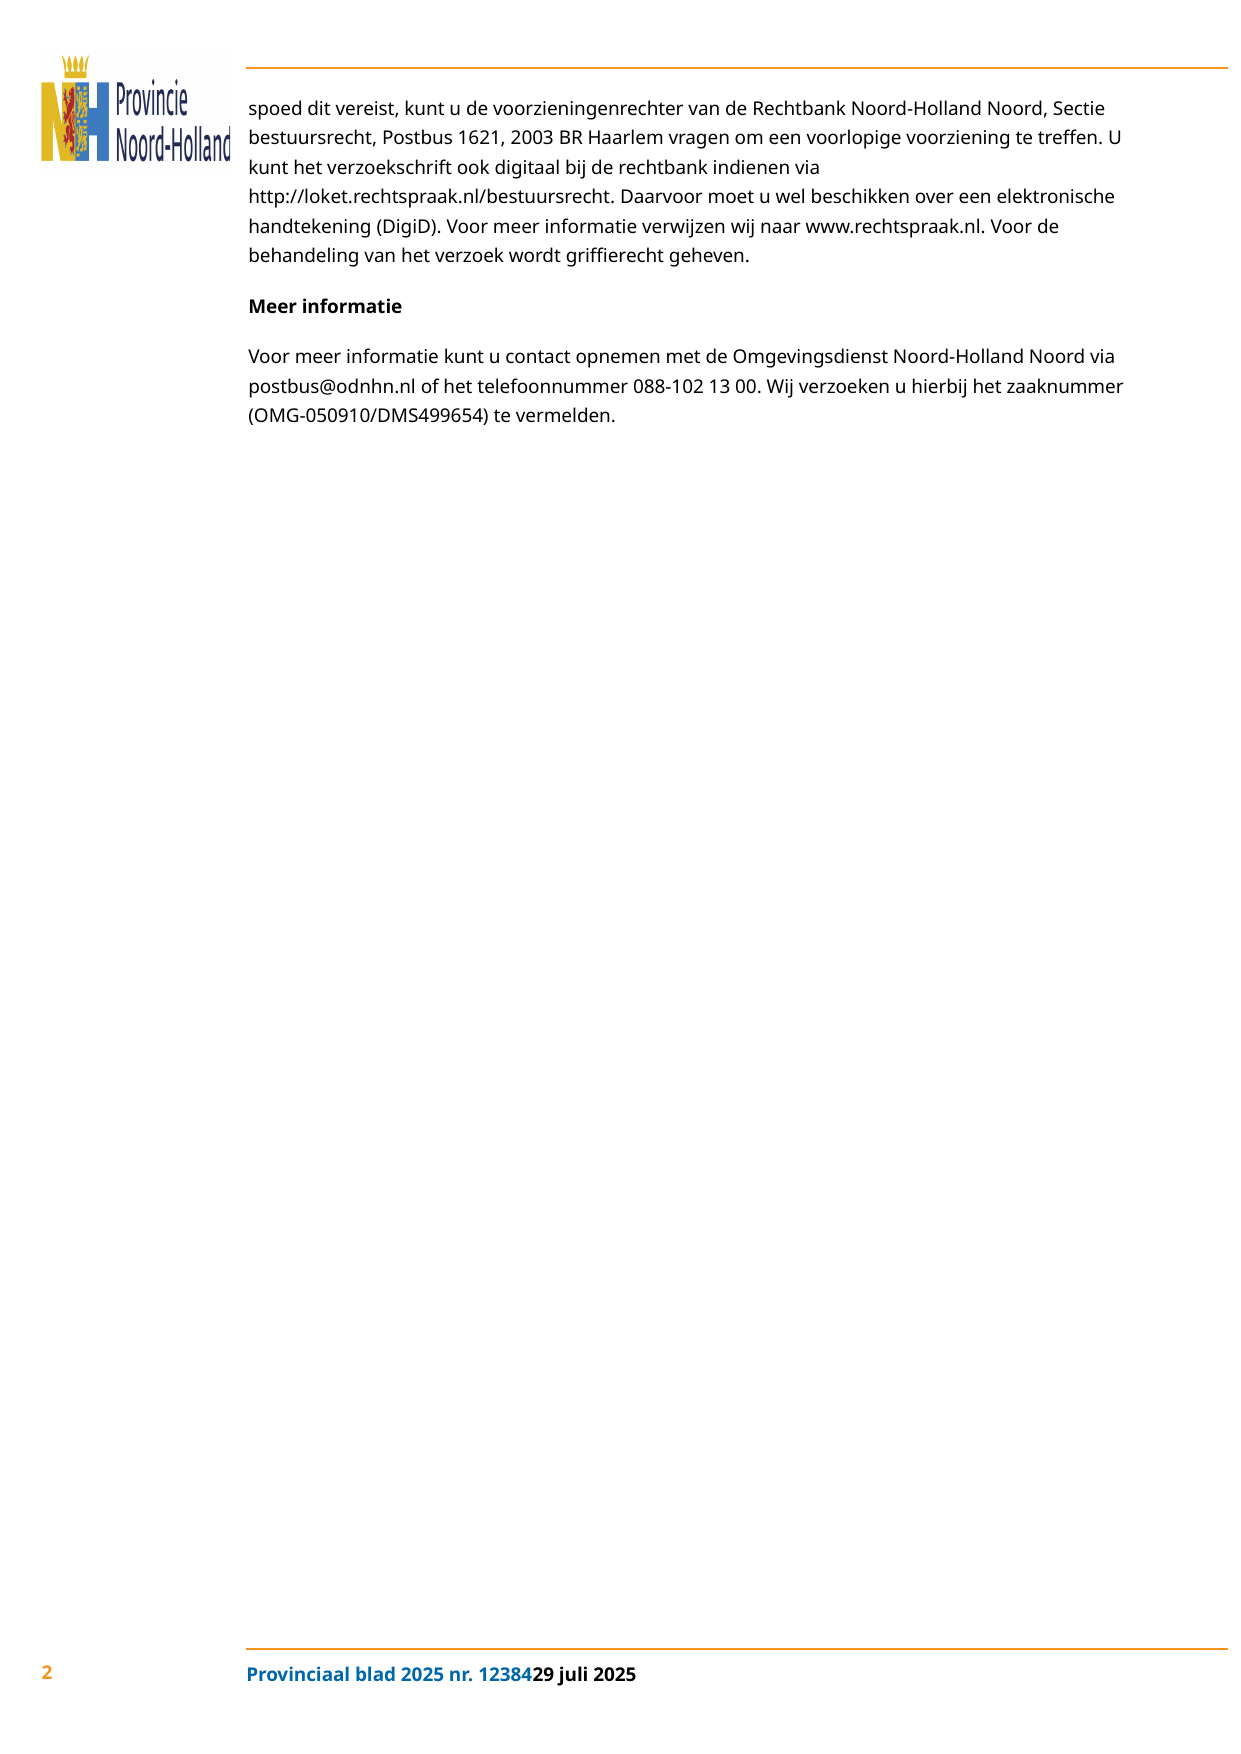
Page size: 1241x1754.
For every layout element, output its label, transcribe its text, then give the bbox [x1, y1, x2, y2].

text spoed dit vereist, kunt u de voorzieningenrechter van de Rechtbank Noord-Holland Noord, Sectie bestuursrecht, Postbus 1621, 2003 BR Haarlem vragen om een voorlopige voorziening te treffen. U kunt het verzoekschrift ook digitaal bij de rechtbank indienen via http://loket.rechtspraak.nl/bestuursrecht. Daarvoor moet u wel beschikken over een elektronische handtekening (DigiD). Voor meer informatie verwijzen wij naar www.rechtspraak.nl. Voor de behandeling van het verzoek wordt griffierecht geheven. [248, 95, 1152, 268]
text Meer informatie [248, 293, 1152, 319]
text Voor meer informatie kunt u contact opnemen met de Omgevingsdienst Noord-Holland Noord via postbus@odnhn.nl of het telefoonnummer 088-102 13 00. Wij verzoeken u hierbij het zaaknummer (OMG-050910/DMS499654) te vermelden. [248, 343, 1152, 428]
picture [41, 47, 231, 172]
